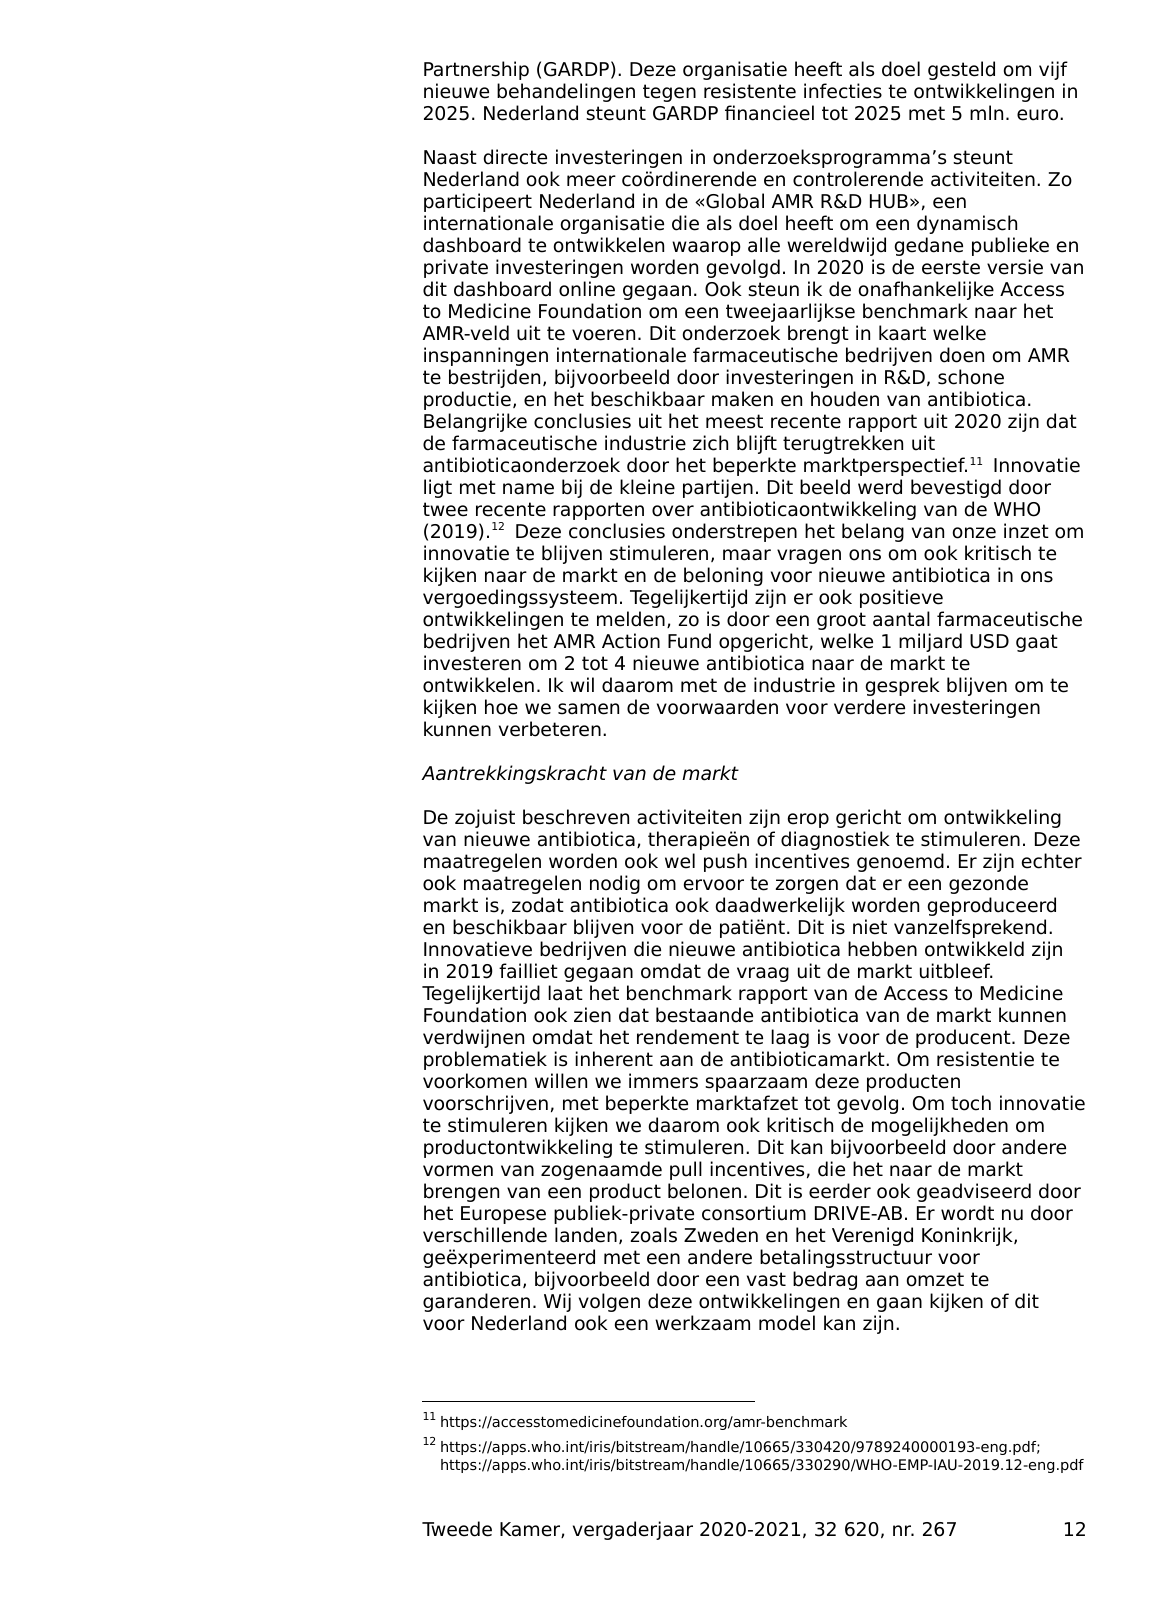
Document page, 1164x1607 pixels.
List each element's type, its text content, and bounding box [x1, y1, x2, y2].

subtitle Aantrekkingskracht van de markt [422, 763, 1087, 785]
text Naast directe investeringen in onderzoeksprogramma’s steunt Nederland ook meer coördinerende en controlerende activiteiten. Zo participeert Nederland in de «Global AMR R&D HUB», een internationale organisatie die als doel heeft om een dynamisch dashboard te ontwikkelen waarop alle wereldwijd gedane publieke en private investeringen worden gevolgd. In 2020 is de eerste versie van dit dashboard online gegaan. Ook steun ik de onafhankelijke Access to Medicine Foundation om een tweejaarlijkse benchmark naar het AMR-veld uit te voeren. Dit onderzoek brengt in kaart welke inspanningen internationale farmaceutische bedrijven doen om AMR te bestrijden, bijvoorbeeld door investeringen in R&D, schone productie, en het beschikbaar maken en houden van antibiotica. Belangrijke conclusies uit het meest recente rapport uit 2020 zijn dat de farmaceutische industrie zich blijft terugtrekken uit antibioticaonderzoek door het beperkte marktperspectief. Innovatie ligt met name bij de kleine partijen. Dit beeld werd bevestigd door twee recente rapporten over antibioticaontwikkeling van de WHO (2019). Deze conclusies onderstrepen het belang van onze inzet om innovatie te blijven stimuleren, maar vragen ons om ook kritisch te kijken naar de markt en de beloning voor nieuwe antibiotica in ons vergoedingssysteem. Tegelijkertijd zijn er ook positieve ontwikkelingen te melden, zo is door een groot aantal farmaceutische bedrijven het AMR Action Fund opgericht, welke 1 miljard USD gaat investeren om 2 tot 4 nieuwe antibiotica naar de markt te ontwikkelen. Ik wil daarom met de industrie in gesprek blijven om te kijken hoe we samen de voorwaarden voor verdere investeringen kunnen verbeteren. [422, 147, 1087, 741]
text Partnership (GARDP). Deze organisatie heeft als doel gesteld om vijf nieuwe behandelingen tegen resistente infecties te ontwikkelingen in 2025. Nederland steunt GARDP financieel tot 2025 met 5 mln. euro. [422, 59, 1087, 125]
text De zojuist beschreven activiteiten zijn erop gericht om ontwikkeling van nieuwe antibiotica, therapieën of diagnostiek te stimuleren. Deze maatregelen worden ook wel push incentives genoemd. Er zijn echter ook maatregelen nodig om ervoor te zorgen dat er een gezonde markt is, zodat antibiotica ook daadwerkelijk worden geproduceerd en beschikbaar blijven voor de patiënt. Dit is niet vanzelfsprekend. Innovatieve bedrijven die nieuwe antibiotica hebben ontwikkeld zijn in 2019 failliet gegaan omdat de vraag uit de markt uitbleef. Tegelijkertijd laat het benchmark rapport van de Access to Medicine Foundation ook zien dat bestaande antibiotica van de markt kunnen verdwijnen omdat het rendement te laag is voor de producent. Deze problematiek is inherent aan de antibioticamarkt. Om resistentie te voorkomen willen we immers spaarzaam deze producten voorschrijven, met beperkte marktafzet tot gevolg. Om toch innovatie te stimuleren kijken we daarom ook kritisch de mogelijkheden om productontwikkeling te stimuleren. Dit kan bijvoorbeeld door andere vormen van zogenaamde pull incentives, die het naar de markt brengen van een product belonen. Dit is eerder ook geadviseerd door het Europese publiek-private consortium DRIVE-AB. Er wordt nu door verschillende landen, zoals Zweden en het Verenigd Koninkrijk, geëxperimenteerd met een andere betalingsstructuur voor antibiotica, bijvoorbeeld door een vast bedrag aan omzet te garanderen. Wij volgen deze ontwikkelingen en gaan kijken of dit voor Nederland ook een werkzaam model kan zijn. [422, 807, 1087, 1334]
text https://accesstomedicinefoundation.org/amr-benchmark [422, 1410, 1087, 1432]
text https://apps.who.int/iris/bitstream/handle/10665/330420/9789240000193-eng.pdf; https://apps.who.int/iris/bitstream/handle/10665/330290/WHO-EMP-IAU-2019.12-eng.pdf [422, 1435, 1087, 1474]
